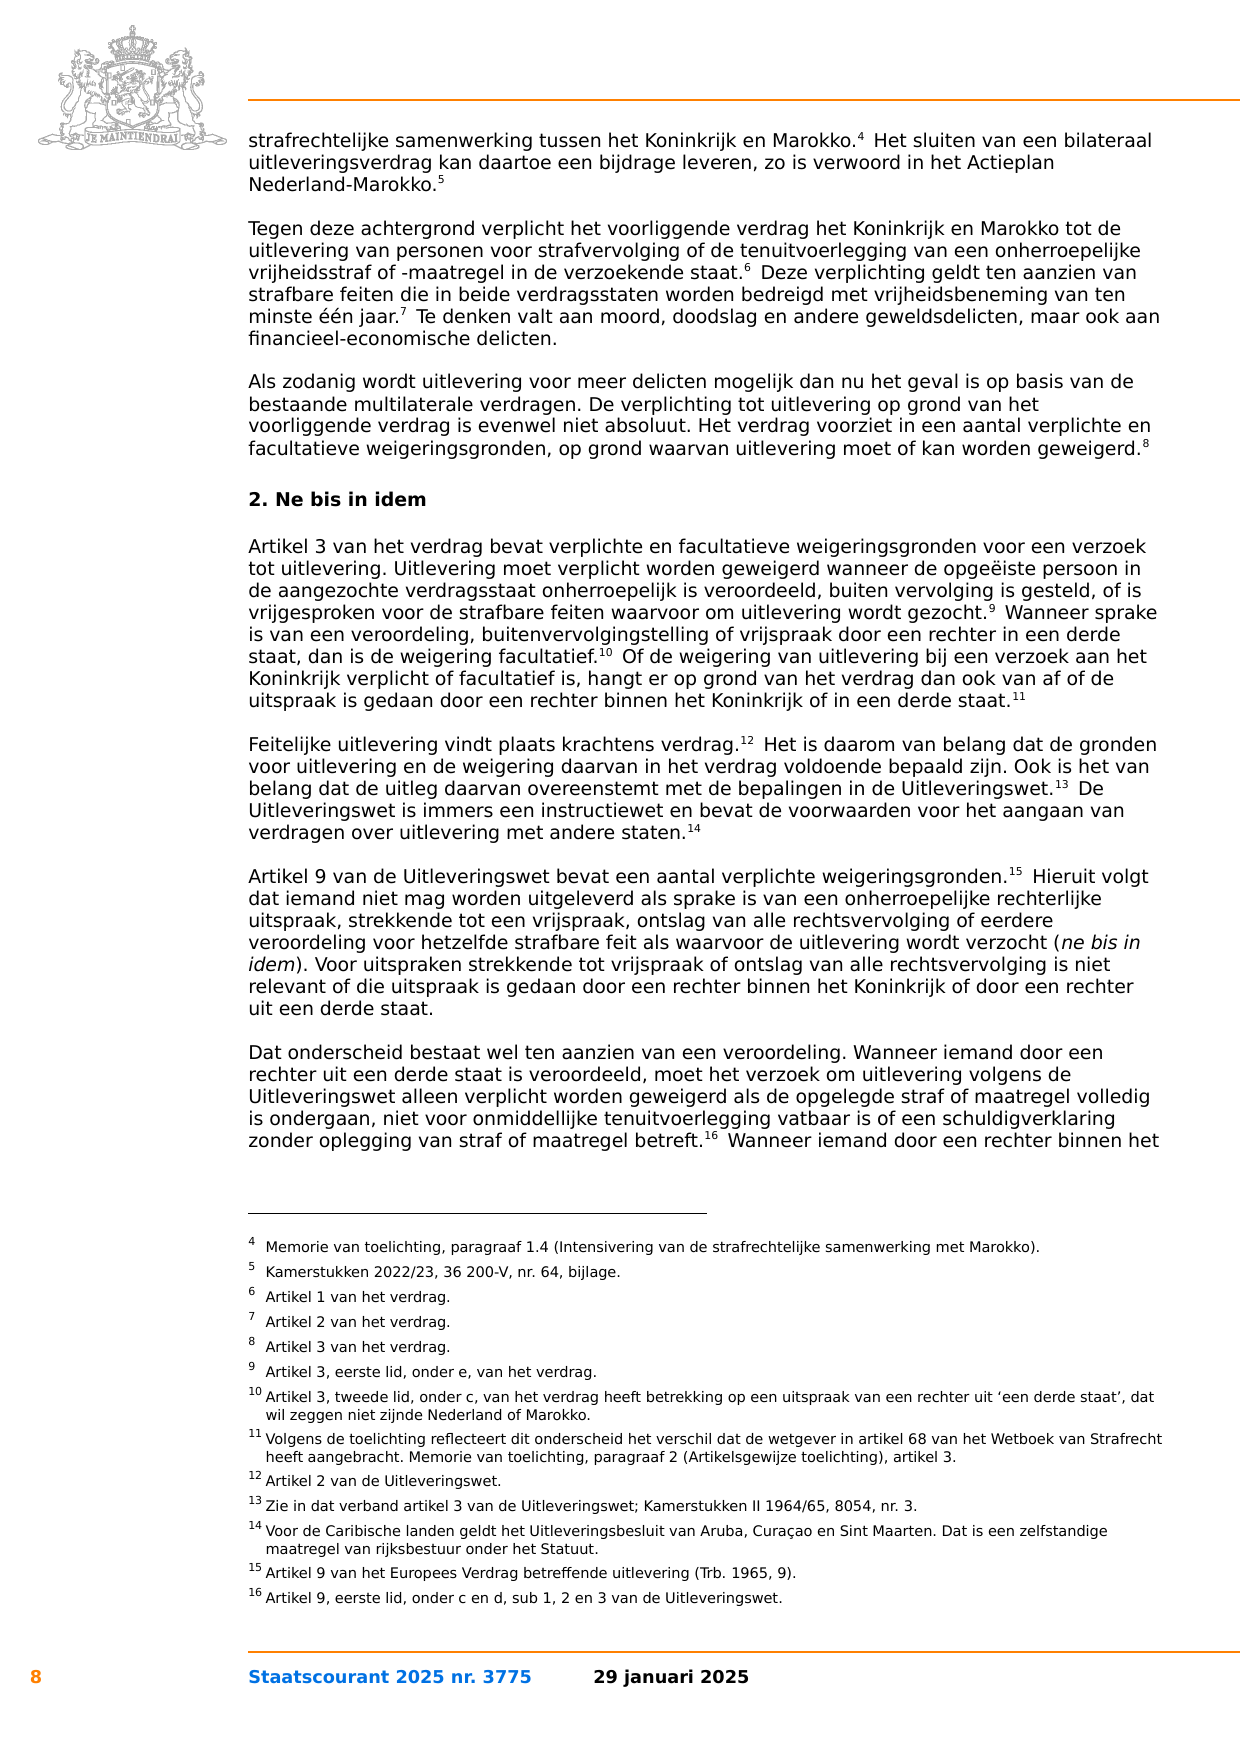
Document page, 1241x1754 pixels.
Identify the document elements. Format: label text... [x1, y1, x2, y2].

text Voor de Caribische landen geldt het Uitleveringsbesluit van Aruba, Curaçao en Sint Maarten. Dat is een zelfstandige maatregel van rijksbestuur onder het Statuut. [248, 1519, 1163, 1558]
text Artikel 9 van de Uitleveringswet bevat een aantal verplichte weigeringsgronden. Hieruit volgt dat iemand niet mag worden uitgeleverd als sprake is van een onherroepelijke rechterlijke uitspraak, strekkende tot een vrijspraak, ontslag van alle rechtsvervolging of eerdere veroordeling voor hetzelfde strafbare feit als waarvoor de uitlevering wordt verzocht (ne bis in idem). Voor uitspraken strekkende tot vrijspraak of ontslag van alle rechtsvervolging is niet relevant of die uitspraak is gedaan door een rechter binnen het Koninkrijk of door een rechter uit een derde staat. [248, 866, 1163, 1020]
text Memorie van toelichting, paragraaf 1.4 (Intensivering van de strafrechtelijke samenwerking met Marokko). [248, 1235, 1163, 1257]
text strafrechtelijke samenwerking tussen het Koninkrijk en Marokko. Het sluiten van een bilateraal uitleveringsverdrag kan daartoe een bijdrage leveren, zo is verwoord in het Actieplan Nederland-Marokko. [248, 130, 1163, 196]
text Artikel 3, tweede lid, onder c, van het verdrag heeft betrekking op een uitspraak van een rechter uit ‘een derde staat’, dat wil zeggen niet zijnde Nederland of Marokko. [248, 1385, 1163, 1424]
text Artikel 9 van het Europees Verdrag betreffende uitlevering (Trb. 1965, 9). [248, 1561, 1163, 1583]
text Kamerstukken 2022/23, 36 200-V, nr. 64, bijlage. [248, 1260, 1163, 1282]
text Artikel 2 van de Uitleveringswet. [248, 1469, 1163, 1491]
subtitle 2. Ne bis in idem [248, 489, 1163, 511]
text Volgens de toelichting reflecteert dit onderscheid het verschil dat de wetgever in artikel 68 van het Wetboek van Strafrecht heeft aangebracht. Memorie van toelichting, paragraaf 2 (Artikelsgewijze toelichting), artikel 3. [248, 1427, 1163, 1466]
text Als zodanig wordt uitlevering voor meer delicten mogelijk dan nu het geval is op basis van de bestaande multilaterale verdragen. De verplichting tot uitlevering op grond van het voorliggende verdrag is evenwel niet absoluut. Het verdrag voorziet in een aantal verplichte en facultatieve weigeringsgronden, op grond waarvan uitlevering moet of kan worden geweigerd. [248, 371, 1163, 459]
picture [38, 25, 227, 150]
text Artikel 2 van het verdrag. [248, 1310, 1163, 1332]
text Artikel 3, eerste lid, onder e, van het verdrag. [248, 1360, 1163, 1382]
text Zie in dat verband artikel 3 van de Uitleveringswet; Kamerstukken II 1964/65, 8054, nr. 3. [248, 1494, 1163, 1516]
text Feitelijke uitlevering vindt plaats krachtens verdrag. Het is daarom van belang dat de gronden voor uitlevering en de weigering daarvan in het verdrag voldoende bepaald zijn. Ook is het van belang dat de uitleg daarvan overeenstemt met de bepalingen in de Uitleveringswet. De Uitleveringswet is immers een instructiewet en bevat de voorwaarden voor het aangaan van verdragen over uitlevering met andere staten. [248, 734, 1163, 844]
text Artikel 3 van het verdrag bevat verplichte en facultatieve weigeringsgronden voor een verzoek tot uitlevering. Uitlevering moet verplicht worden geweigerd wanneer de opgeëiste persoon in de aangezochte verdragsstaat onherroepelijk is veroordeeld, buiten vervolging is gesteld, of is vrijgesproken voor de strafbare feiten waarvoor om uitlevering wordt gezocht. Wanneer sprake is van een veroordeling, buitenvervolgingstelling of vrijspraak door een rechter in een derde staat, dan is de weigering facultatief. Of de weigering van uitlevering bij een verzoek aan het Koninkrijk verplicht of facultatief is, hangt er op grond van het verdrag dan ook van af of de uitspraak is gedaan door een rechter binnen het Koninkrijk of in een derde staat. [248, 536, 1163, 712]
text Tegen deze achtergrond verplicht het voorliggende verdrag het Koninkrijk en Marokko tot de uitlevering van personen voor strafvervolging of de tenuitvoerlegging van een onherroepelijke vrijheidsstraf of -maatregel in de verzoekende staat. Deze verplichting geldt ten aanzien van strafbare feiten die in beide verdragsstaten worden bedreigd met vrijheidsbeneming van ten minste één jaar. Te denken valt aan moord, doodslag en andere geweldsdelicten, maar ook aan financieel-economische delicten. [248, 218, 1163, 349]
text Dat onderscheid bestaat wel ten aanzien van een veroordeling. Wanneer iemand door een rechter uit een derde staat is veroordeeld, moet het verzoek om uitlevering volgens de Uitleveringswet alleen verplicht worden geweigerd als de opgelegde straf of maatregel volledig is ondergaan, niet voor onmiddellijke tenuitvoerlegging vatbaar is of een schuldigverklaring zonder oplegging van straf of maatregel betreft. Wanneer iemand door een rechter binnen het [248, 1042, 1163, 1151]
text Artikel 1 van het verdrag. [248, 1285, 1163, 1307]
text Artikel 3 van het verdrag. [248, 1335, 1163, 1357]
text Artikel 9, eerste lid, onder c en d, sub 1, 2 en 3 van de Uitleveringswet. [248, 1586, 1163, 1608]
